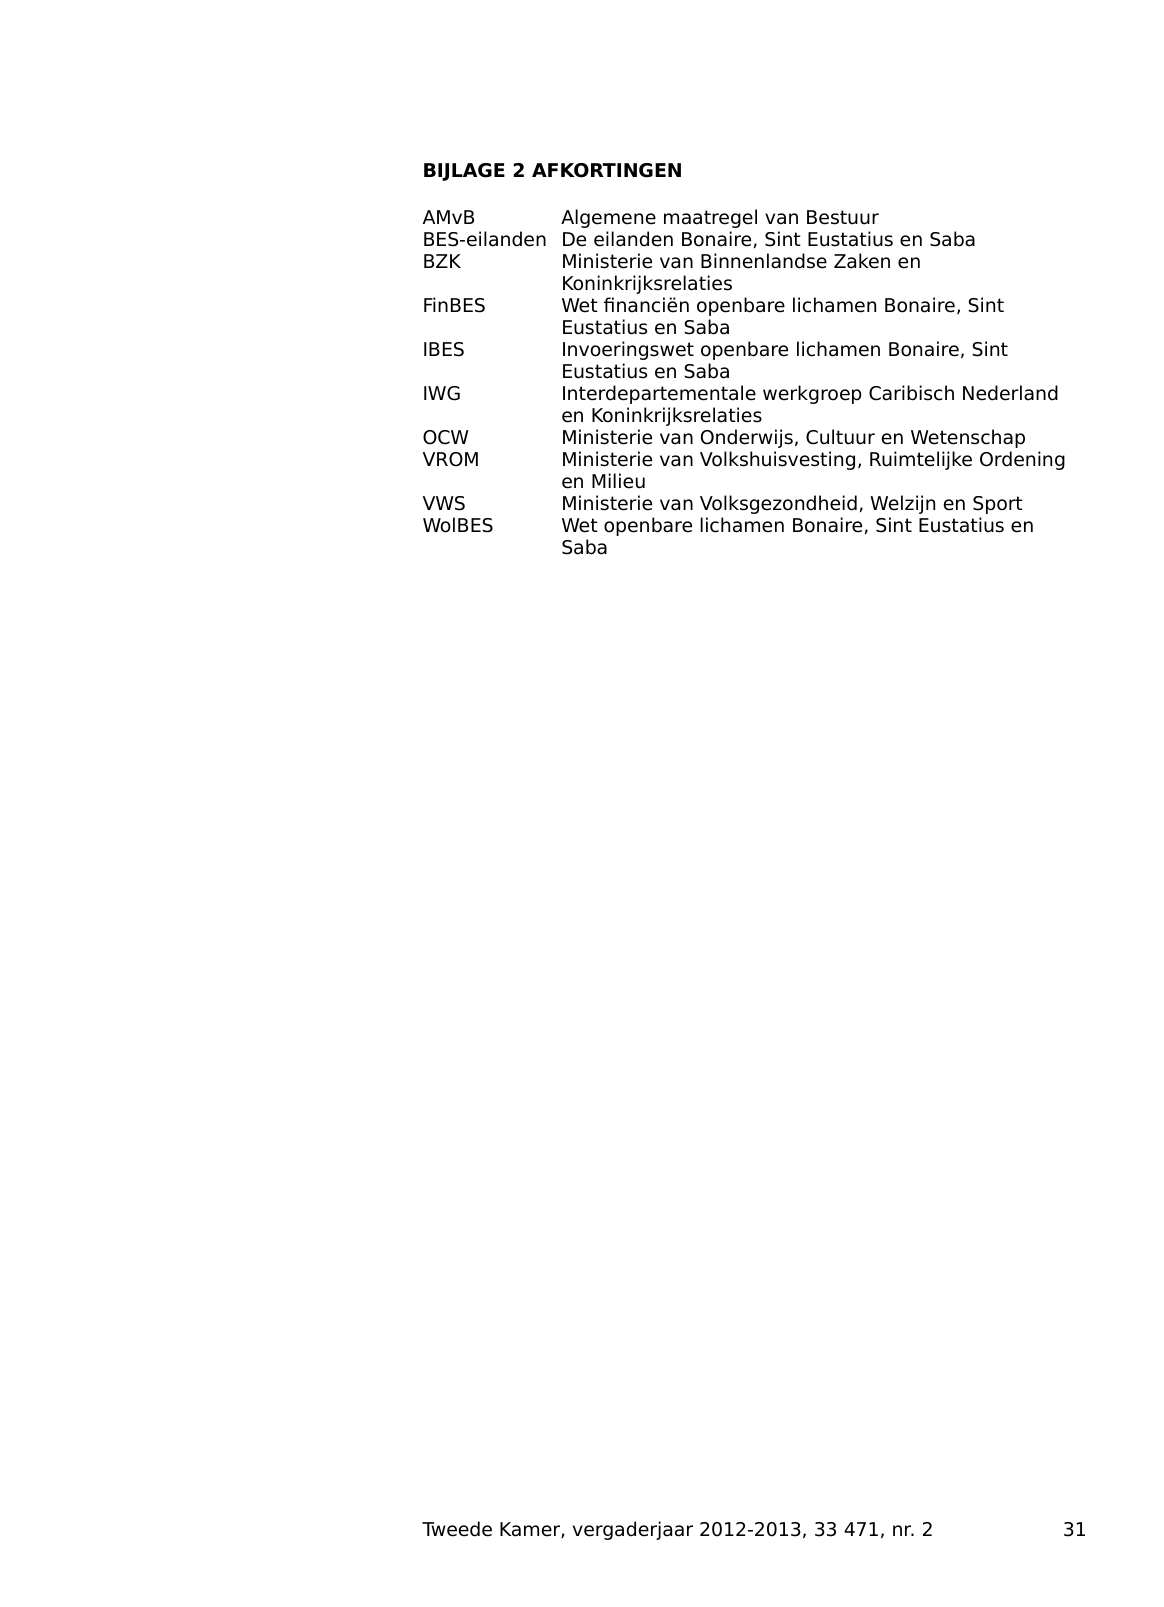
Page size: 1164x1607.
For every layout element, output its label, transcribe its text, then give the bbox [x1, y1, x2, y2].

table_cell BZK [422, 251, 555, 295]
subtitle BIJLAGE 2 AFKORTINGEN [422, 160, 1087, 182]
table_cell Wet openbare lichamen Bonaire, Sint Eustatius en Saba [555, 515, 1087, 558]
table_cell WolBES [422, 515, 555, 558]
table_cell Invoeringswet openbare lichamen Bonaire, Sint Eustatius en Saba [555, 339, 1087, 383]
table_cell Ministerie van Onderwijs, Cultuur en Wetenschap [555, 427, 1087, 449]
table_cell Ministerie van Volkshuisvesting, Ruimtelijke Ordening en Milieu [555, 449, 1087, 493]
table_cell VWS [422, 493, 555, 514]
table_cell IBES [422, 339, 555, 383]
table_cell BES-eilanden [422, 229, 555, 251]
table_cell FinBES [422, 295, 555, 339]
table_cell Ministerie van Binnenlandse Zaken en Koninkrijksrelaties [555, 251, 1087, 295]
table_header AMvB [422, 207, 555, 229]
table_cell Interdepartementale werkgroep Caribisch Nederland en Koninkrijksrelaties [555, 383, 1087, 427]
table_cell Wet financiën openbare lichamen Bonaire, Sint Eustatius en Saba [555, 295, 1087, 339]
table_cell OCW [422, 427, 555, 449]
table_cell VROM [422, 449, 555, 493]
table_cell IWG [422, 383, 555, 427]
table_header Algemene maatregel van Bestuur [555, 207, 1087, 229]
table_cell De eilanden Bonaire, Sint Eustatius en Saba [555, 229, 1087, 251]
table_cell Ministerie van Volksgezondheid, Welzijn en Sport [555, 493, 1087, 514]
